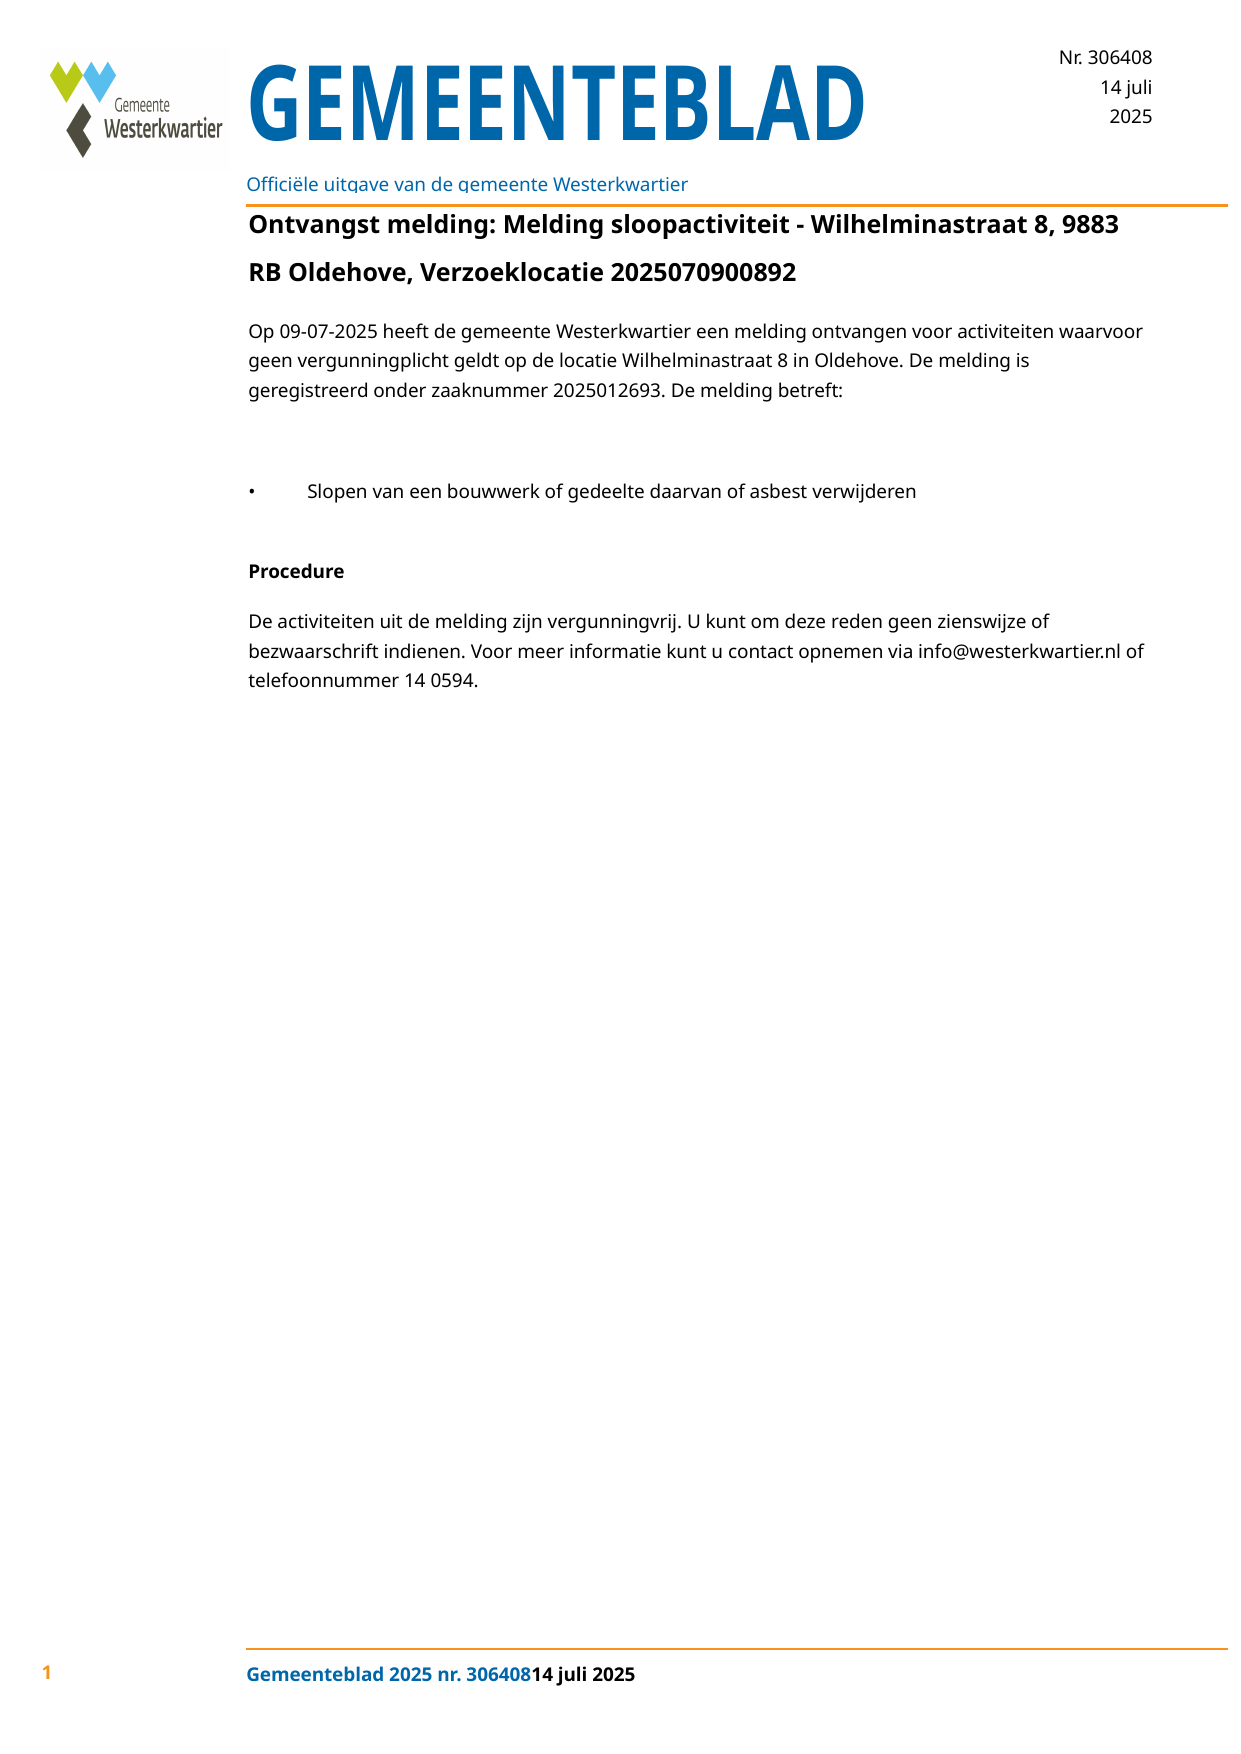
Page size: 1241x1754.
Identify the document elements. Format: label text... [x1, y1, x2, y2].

picture [41, 47, 231, 172]
text Procedure [248, 558, 1152, 584]
list Slopen van een bouwwerk of gedeelte daarvan of asbest verwijderen [248, 478, 1152, 504]
text Ontvangst melding: Melding sloopactiviteit - Wilhelminastraat 8, 9883 RB Oldehove, Verzoeklocatie 2025070900892 [248, 207, 1152, 288]
text De activiteiten uit de melding zijn vergunningvrij. U kunt om deze reden geen zienswijze of bezwaarschrift indienen. Voor meer informatie kunt u contact opnemen via info@westerkwartier.nl of telefoonnummer 14 0594. [248, 608, 1152, 693]
text Op 09-07-2025 heeft de gemeente Westerkwartier een melding ontvangen voor activiteiten waarvoor geen vergunningplicht geldt op de locatie Wilhelminastraat 8 in Oldehove. De melding is geregistreerd onder zaaknummer 2025012693. De melding betreft: [248, 318, 1152, 403]
